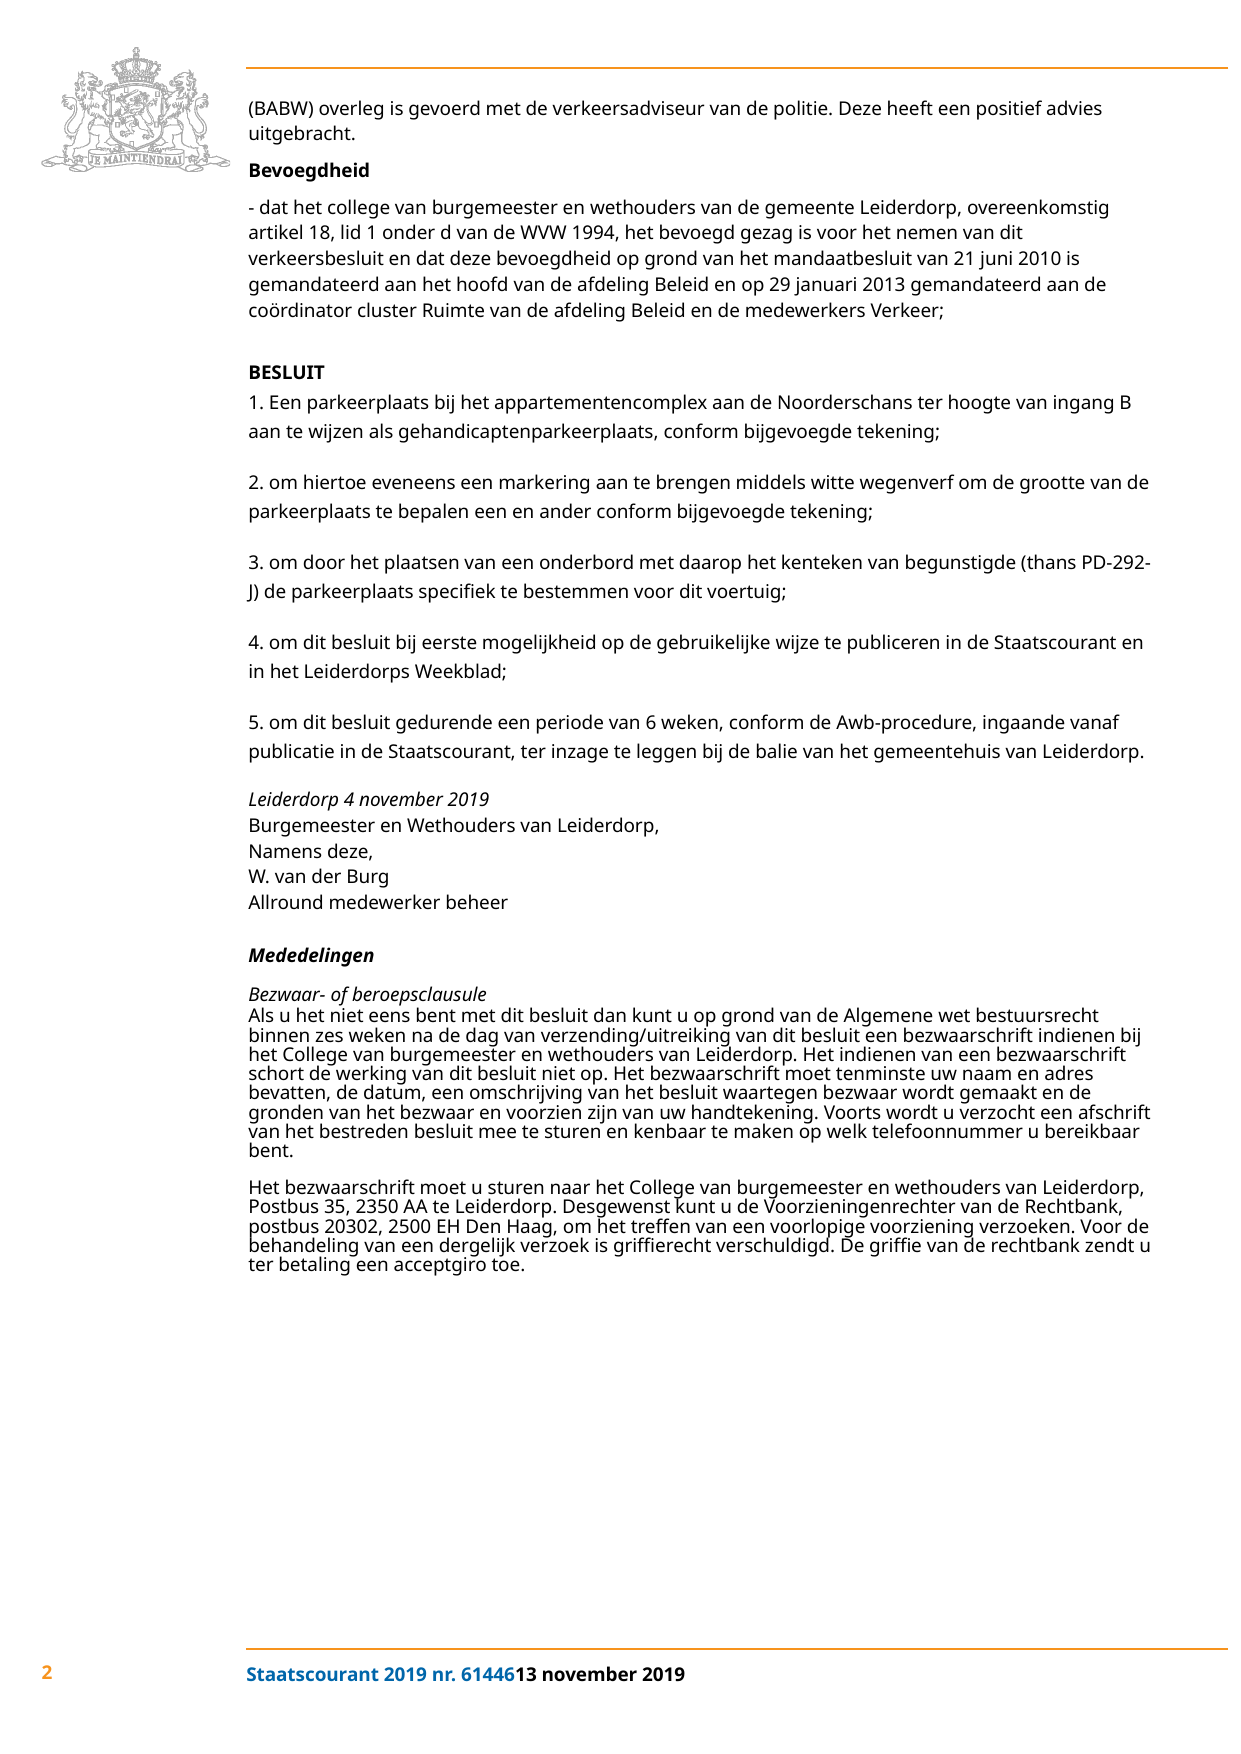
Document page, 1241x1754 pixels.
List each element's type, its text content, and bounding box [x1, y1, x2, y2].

text 3. om door het plaatsen van een onderbord met daarop het kenteken van begunstigde (thans PD-292-J) de parkeerplaats specifiek te bestemmen voor dit voertuig; [248, 549, 1152, 604]
text W. van der Burg [248, 864, 1152, 889]
text (BABW) overleg is gevoerd met de verkeersadviseur van de politie. Deze heeft een positief advies uitgebracht. [248, 95, 1152, 146]
text 4. om dit besluit bij eerste mogelijkheid op de gebruikelijke wijze te publiceren in de Staatscourant en in het Leiderdorps Weekblad; [248, 629, 1152, 684]
text Bezwaar- of beroepsclausule [248, 982, 1152, 1007]
text Mededelingen [248, 942, 1152, 968]
text 1. Een parkeerplaats bij het appartementencomplex aan de Noorderschans ter hoogte van ingang B aan te wijzen als gehandicaptenparkeerplaats, conform bijgevoegde tekening; [248, 389, 1152, 444]
text Allround medewerker beheer [248, 889, 1152, 915]
text Het bezwaarschrift moet u sturen naar het College van burgemeester en wethouders van Leiderdorp, Postbus 35, 2350 AA te Leiderdorp. Desgewenst kunt u de Voorzieningenrechter van de Rechtbank, postbus 20302, 2500 EH Den Haag, om het treffen van een voorlopige voorziening verzoeken. Voor de behandeling van een dergelijk verzoek is griffierecht verschuldigd. De griffie van de rechtbank zendt u ter betaling een acceptgiro toe. [248, 1179, 1152, 1276]
picture [41, 47, 231, 172]
text Burgemeester en Wethouders van Leiderdorp, [248, 812, 1152, 838]
text 2. om hiertoe eveneens een markering aan te brengen middels witte wegenverf om de grootte van de parkeerplaats te bepalen een en ander conform bijgevoegde tekening; [248, 469, 1152, 524]
text Leiderdorp 4 november 2019 [248, 786, 1152, 812]
text - dat het college van burgemeester en wethouders van de gemeente Leiderdorp, overeenkomstig artikel 18, lid 1 onder d van de WVW 1994, het bevoegd gezag is voor het nemen van dit verkeersbesluit en dat deze bevoegdheid op grond van het mandaatbesluit van 21 juni 2010 is gemandateerd aan het hoofd van de afdeling Beleid en op 29 januari 2013 gemandateerd aan de coördinator cluster Ruimte van de afdeling Beleid en de medewerkers Verkeer; [248, 194, 1152, 322]
text 5. om dit besluit gedurende een periode van 6 weken, conform de Awb-procedure, ingaande vanaf publicatie in de Staatscourant, ter inzage te leggen bij de balie van het gemeentehuis van Leiderdorp. [248, 709, 1152, 764]
text Bevoegdheid [248, 157, 1152, 183]
text Als u het niet eens bent met dit besluit dan kunt u op grond van de Algemene wet bestuursrecht binnen zes weken na de dag van verzending/uitreiking van dit besluit een bezwaarschrift indienen bij het College van burgemeester en wethouders van Leiderdorp. Het indienen van een bezwaarschrift schort de werking van dit besluit niet op. Het bezwaarschrift moet tenminste uw naam en adres bevatten, de datum, een omschrijving van het besluit waartegen bezwaar wordt gemaakt en de gronden van het bezwaar en voorzien zijn van uw handtekening. Voorts wordt u verzocht een afschrift van het bestreden besluit mee te sturen en kenbaar te maken op welk telefoonnummer u bereikbaar bent. [248, 1007, 1152, 1161]
text BESLUIT [248, 359, 1152, 385]
text Namens deze, [248, 838, 1152, 864]
